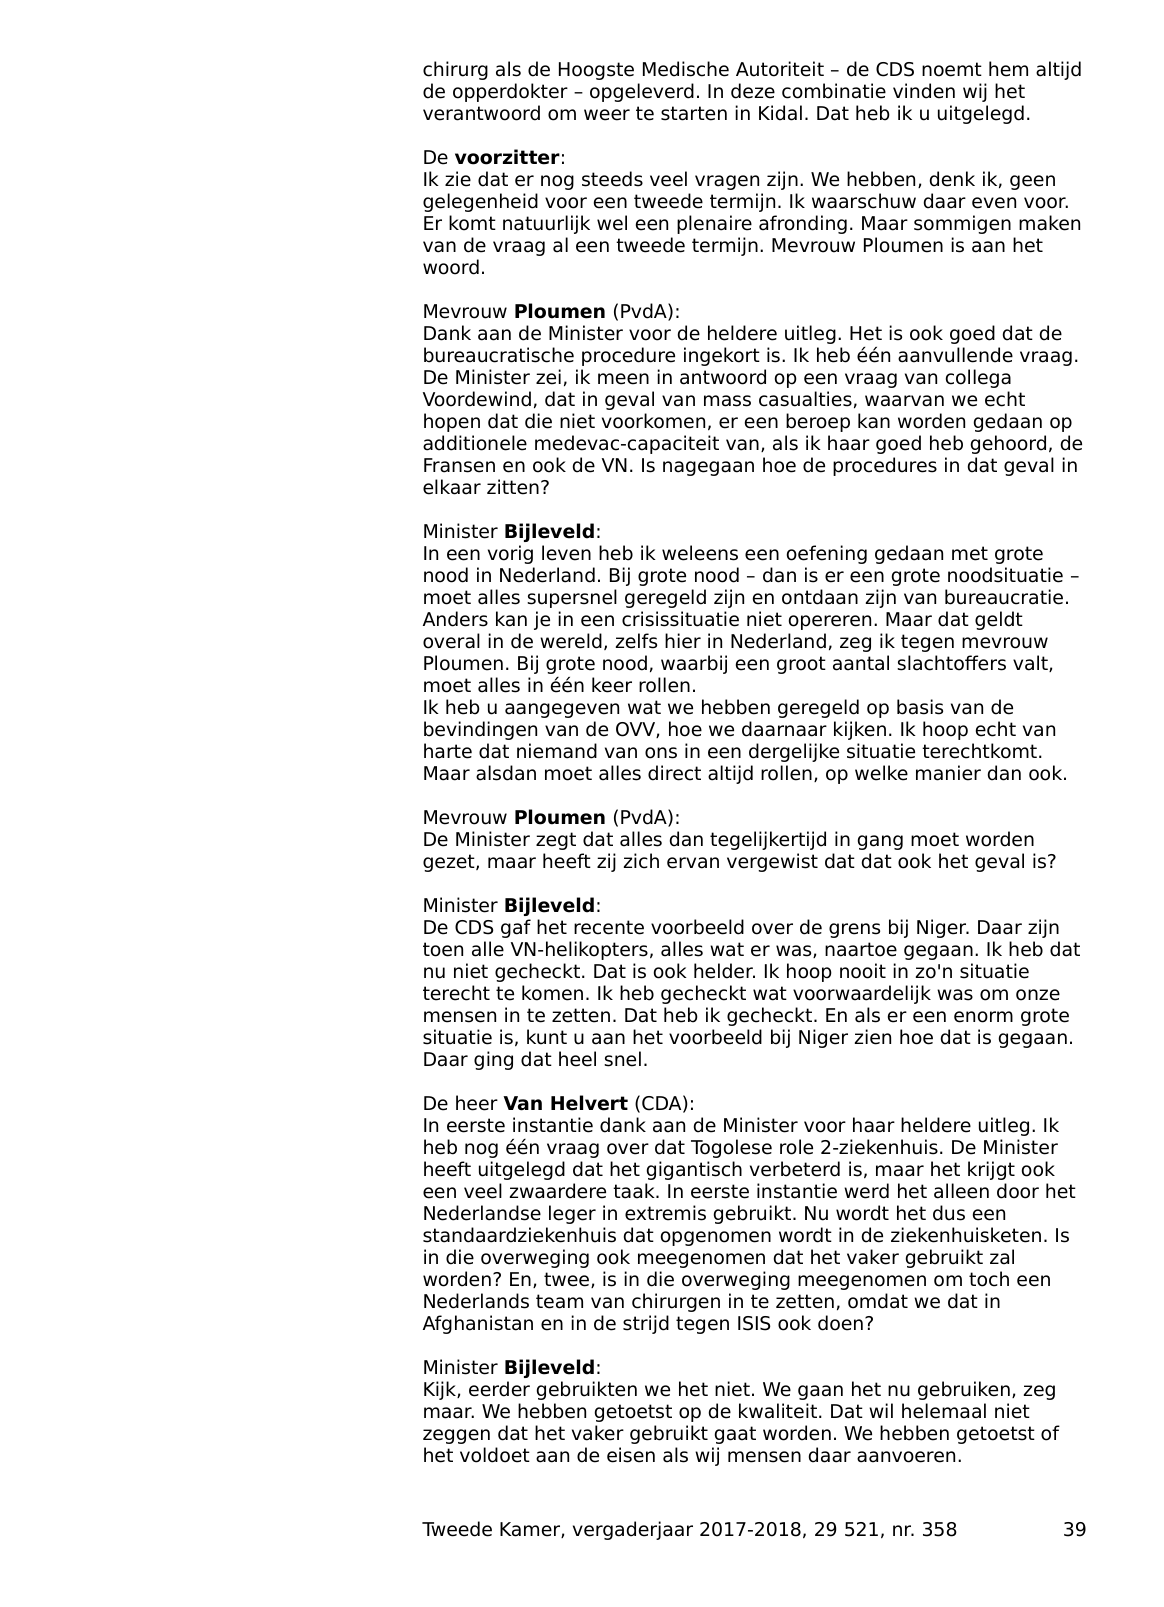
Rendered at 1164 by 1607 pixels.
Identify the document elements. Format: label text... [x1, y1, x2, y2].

text Minister Bijleveld: [422, 1357, 1087, 1379]
text Mevrouw Ploumen (PvdA): [422, 301, 1087, 323]
text De heer Van Helvert (CDA): [422, 1093, 1087, 1115]
text Mevrouw Ploumen (PvdA): [422, 807, 1087, 829]
text Ik heb u aangegeven wat we hebben geregeld op basis van de bevindingen van de OVV, hoe we daarnaar kijken. Ik hoop echt van harte dat niemand van ons in een dergelijke situatie terechtkomt. Maar alsdan moet alles direct altijd rollen, op welke manier dan ook. [422, 697, 1087, 785]
text De CDS gaf het recente voorbeeld over de grens bij Niger. Daar zijn toen alle VN-helikopters, alles wat er was, naartoe gegaan. Ik heb dat nu niet gecheckt. Dat is ook helder. Ik hoop nooit in zo'n situatie terecht te komen. Ik heb gecheckt wat voorwaardelijk was om onze mensen in te zetten. Dat heb ik gecheckt. En als er een enorm grote situatie is, kunt u aan het voorbeeld bij Niger zien hoe dat is gegaan. Daar ging dat heel snel. [422, 917, 1087, 1071]
text De Minister zegt dat alles dan tegelijkertijd in gang moet worden gezet, maar heeft zij zich ervan vergewist dat dat ook het geval is? [422, 829, 1087, 873]
text Minister Bijleveld: [422, 521, 1087, 543]
text De voorzitter: [422, 147, 1087, 169]
text Ik zie dat er nog steeds veel vragen zijn. We hebben, denk ik, geen gelegenheid voor een tweede termijn. Ik waarschuw daar even voor. Er komt natuurlijk wel een plenaire afronding. Maar sommigen maken van de vraag al een tweede termijn. Mevrouw Ploumen is aan het woord. [422, 169, 1087, 279]
text In eerste instantie dank aan de Minister voor haar heldere uitleg. Ik heb nog één vraag over dat Togolese role 2-ziekenhuis. De Minister heeft uitgelegd dat het gigantisch verbeterd is, maar het krijgt ook een veel zwaardere taak. In eerste instantie werd het alleen door het Nederlandse leger in extremis gebruikt. Nu wordt het dus een standaardziekenhuis dat opgenomen wordt in de ziekenhuisketen. Is in die overweging ook meegenomen dat het vaker gebruikt zal worden? En, twee, is in die overweging meegenomen om toch een Nederlands team van chirurgen in te zetten, omdat we dat in Afghanistan en in de strijd tegen ISIS ook doen? [422, 1115, 1087, 1335]
text In een vorig leven heb ik weleens een oefening gedaan met grote nood in Nederland. Bij grote nood – dan is er een grote noodsituatie – moet alles supersnel geregeld zijn en ontdaan zijn van bureaucratie. Anders kan je in een crisissituatie niet opereren. Maar dat geldt overal in de wereld, zelfs hier in Nederland, zeg ik tegen mevrouw Ploumen. Bij grote nood, waarbij een groot aantal slachtoffers valt, moet alles in één keer rollen. [422, 543, 1087, 697]
text chirurg als de Hoogste Medische Autoriteit – de CDS noemt hem altijd de opperdokter – opgeleverd. In deze combinatie vinden wij het verantwoord om weer te starten in Kidal. Dat heb ik u uitgelegd. [422, 59, 1087, 125]
text Kijk, eerder gebruikten we het niet. We gaan het nu gebruiken, zeg maar. We hebben getoetst op de kwaliteit. Dat wil helemaal niet zeggen dat het vaker gebruikt gaat worden. We hebben getoetst of het voldoet aan de eisen als wij mensen daar aanvoeren. [422, 1379, 1087, 1467]
text Minister Bijleveld: [422, 895, 1087, 917]
text Dank aan de Minister voor de heldere uitleg. Het is ook goed dat de bureaucratische procedure ingekort is. Ik heb één aanvullende vraag. De Minister zei, ik meen in antwoord op een vraag van collega Voordewind, dat in geval van mass casualties, waarvan we echt hopen dat die niet voorkomen, er een beroep kan worden gedaan op additionele medevac-capaciteit van, als ik haar goed heb gehoord, de Fransen en ook de VN. Is nagegaan hoe de procedures in dat geval in elkaar zitten? [422, 323, 1087, 499]
